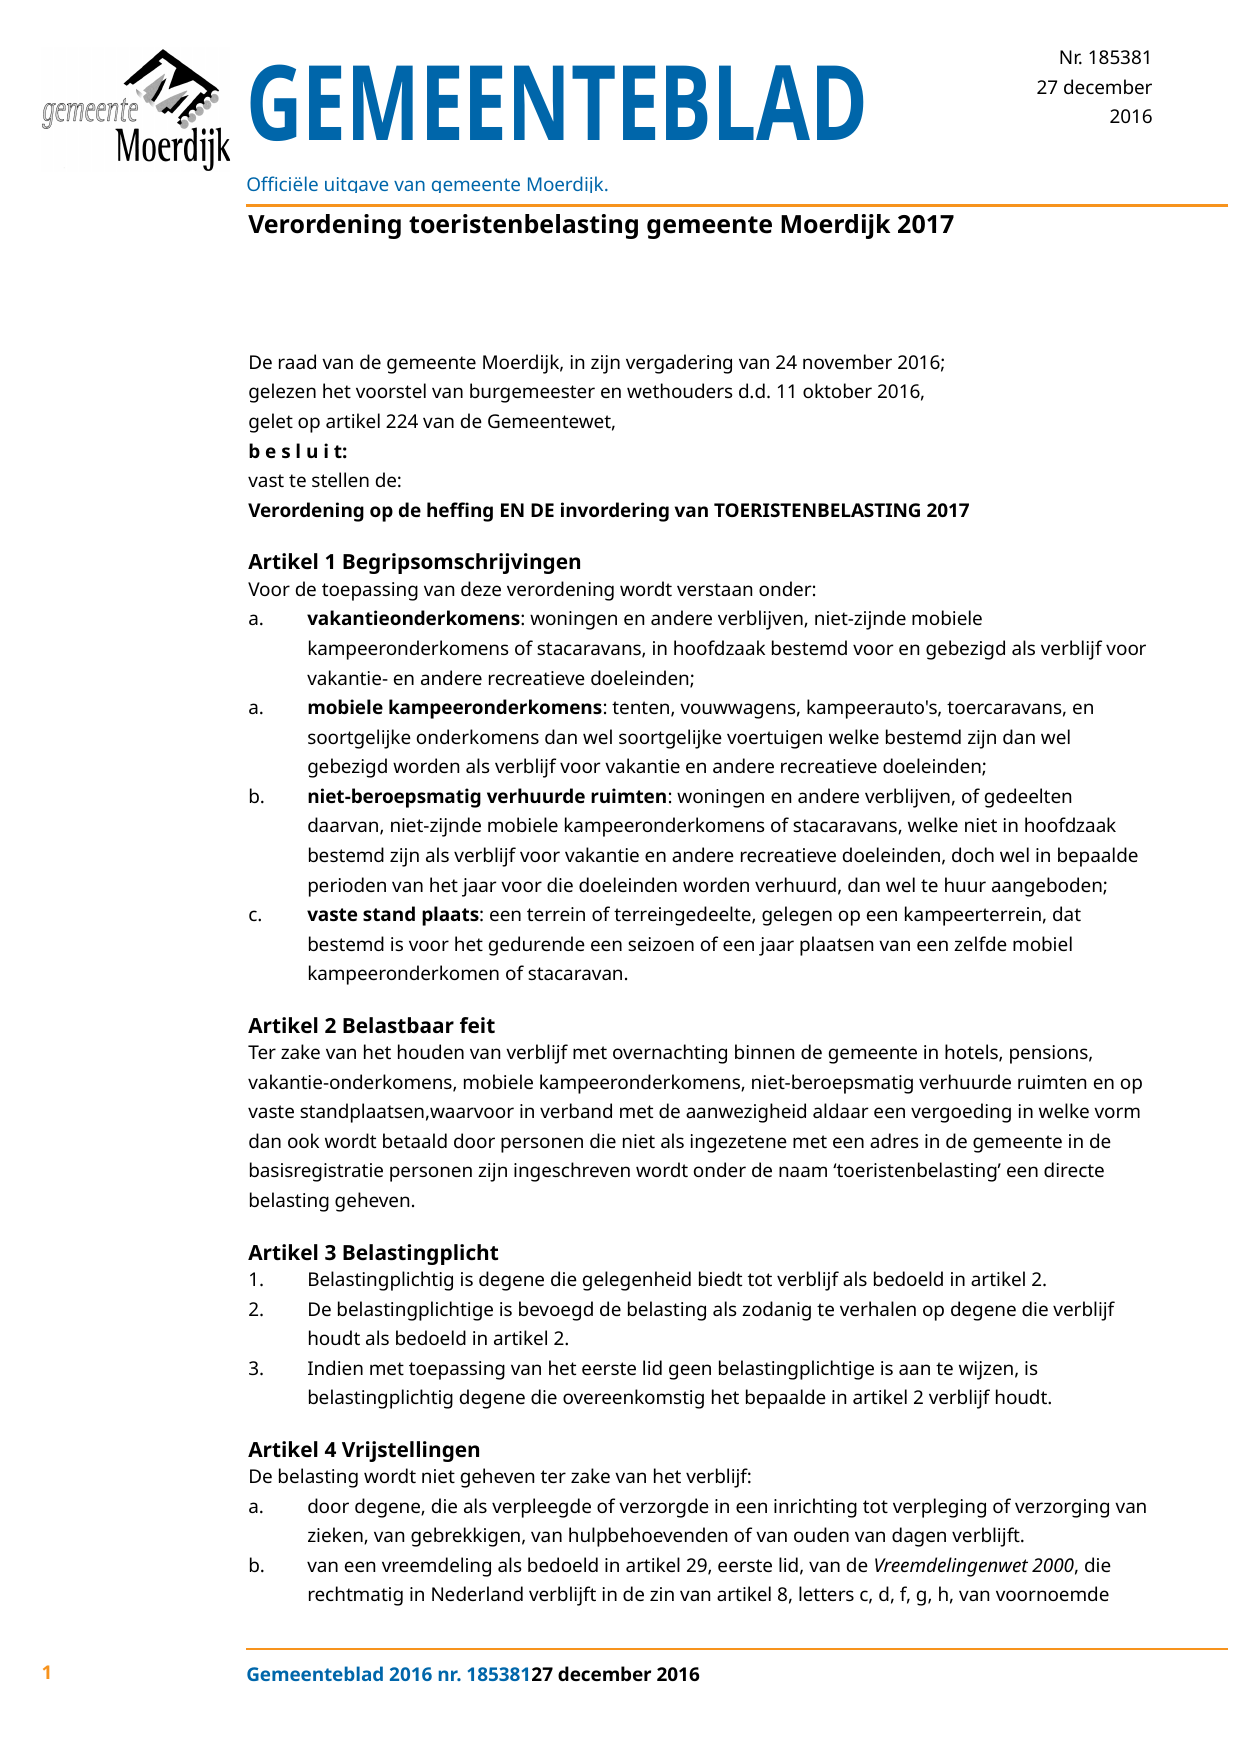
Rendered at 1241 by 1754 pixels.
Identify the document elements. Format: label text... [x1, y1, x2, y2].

text Artikel 1 Begripsomschrijvingen [248, 547, 1152, 576]
text Artikel 2 Belastbaar feit [248, 1011, 1152, 1039]
list De belastingplichtige is bevoegd de belasting als zodanig te verhalen op degene die verblijf houdt als bedoeld in artikel 2. [248, 1296, 1152, 1351]
text Artikel 4 Vrijstellingen [248, 1435, 1152, 1463]
list Belastingplichtig is degene die gelegenheid biedt tot verblijf als bedoeld in artikel 2. [248, 1266, 1152, 1292]
list door degene, die als verpleegde of verzorgde in een inrichting tot verpleging of verzorging van zieken, van gebrekkigen, van hulpbehoevenden of van ouden van dagen verblijft. [248, 1493, 1152, 1548]
text gelet op artikel 224 van de Gemeentewet, [248, 408, 1152, 434]
text Voor de toepassing van deze verordening wordt verstaan onder: [248, 576, 1152, 602]
list vakantieonderkomens: woningen en andere verblijven, niet-zijnde mobiele kampeeronderkomens of stacaravans, in hoofdzaak bestemd voor en gebezigd als verblijf voor vakantie- en andere recreatieve doeleinden; [248, 606, 1152, 690]
list mobiele kampeeronderkomens: tenten, vouwwagens, kampeerauto's, toercaravans, en soortgelijke onderkomens dan wel soortgelijke voertuigen welke bestemd zijn dan wel gebezigd worden als verblijf voor vakantie en andere recreatieve doeleinden; [248, 694, 1152, 779]
list vaste stand plaats: een terrein of terreingedeelte, gelegen op een kampeerterrein, dat bestemd is voor het gedurende een seizoen of een jaar plaatsen van een zelfde mobiel kampeeronderkomen of stacaravan. [248, 901, 1152, 986]
text Ter zake van het houden van verblijf met overnachting binnen de gemeente in hotels, pensions, vakantie-onderkomens, mobiele kampeeronderkomens, niet-beroepsmatig verhuurde ruimten en op vaste standplaatsen,waarvoor in verband met de aanwezigheid aldaar een vergoeding in welke vorm dan ook wordt betaald door personen die niet als ingezetene met een adres in de gemeente in de basisregistratie personen zijn ingeschreven wordt onder de naam ‘toeristenbelasting’ een directe belasting geheven. [248, 1039, 1152, 1213]
text Verordening op de heffing EN DE invordering van TOERISTENBELASTING 2017 [248, 497, 1152, 523]
list niet-beroepsmatig verhuurde ruimten: woningen en andere verblijven, of gedeelten daarvan, niet-zijnde mobiele kampeeronderkomens of stacaravans, welke niet in hoofdzaak bestemd zijn als verblijf voor vakantie en andere recreatieve doeleinden, doch wel in bepaalde perioden van het jaar voor die doeleinden worden verhuurd, dan wel te huur aangeboden; [248, 783, 1152, 897]
text Verordening toeristenbelasting gemeente Moerdijk 2017 [248, 207, 1152, 241]
list van een vreemdeling als bedoeld in artikel 29, eerste lid, van de Vreemdelingenwet 2000, die rechtmatig in Nederland verblijft in de zin van artikel 8, letters c, d, f, g, h, van voornoemde [248, 1552, 1152, 1607]
text De belasting wordt niet geheven ter zake van het verblijf: [248, 1463, 1152, 1489]
picture [41, 47, 231, 172]
text vast te stellen de: [248, 467, 1152, 493]
text gelezen het voorstel van burgemeester en wethouders d.d. 11 oktober 2016, [248, 379, 1152, 404]
text b e s l u i t: [248, 438, 1152, 464]
text De raad van de gemeente Moerdijk, in zijn vergadering van 24 november 2016; [248, 349, 1152, 375]
list Indien met toepassing van het eerste lid geen belastingplichtige is aan te wijzen, is belastingplichtig degene die overeenkomstig het bepaalde in artikel 2 verblijf houdt. [248, 1355, 1152, 1410]
text Artikel 3 Belastingplicht [248, 1238, 1152, 1266]
